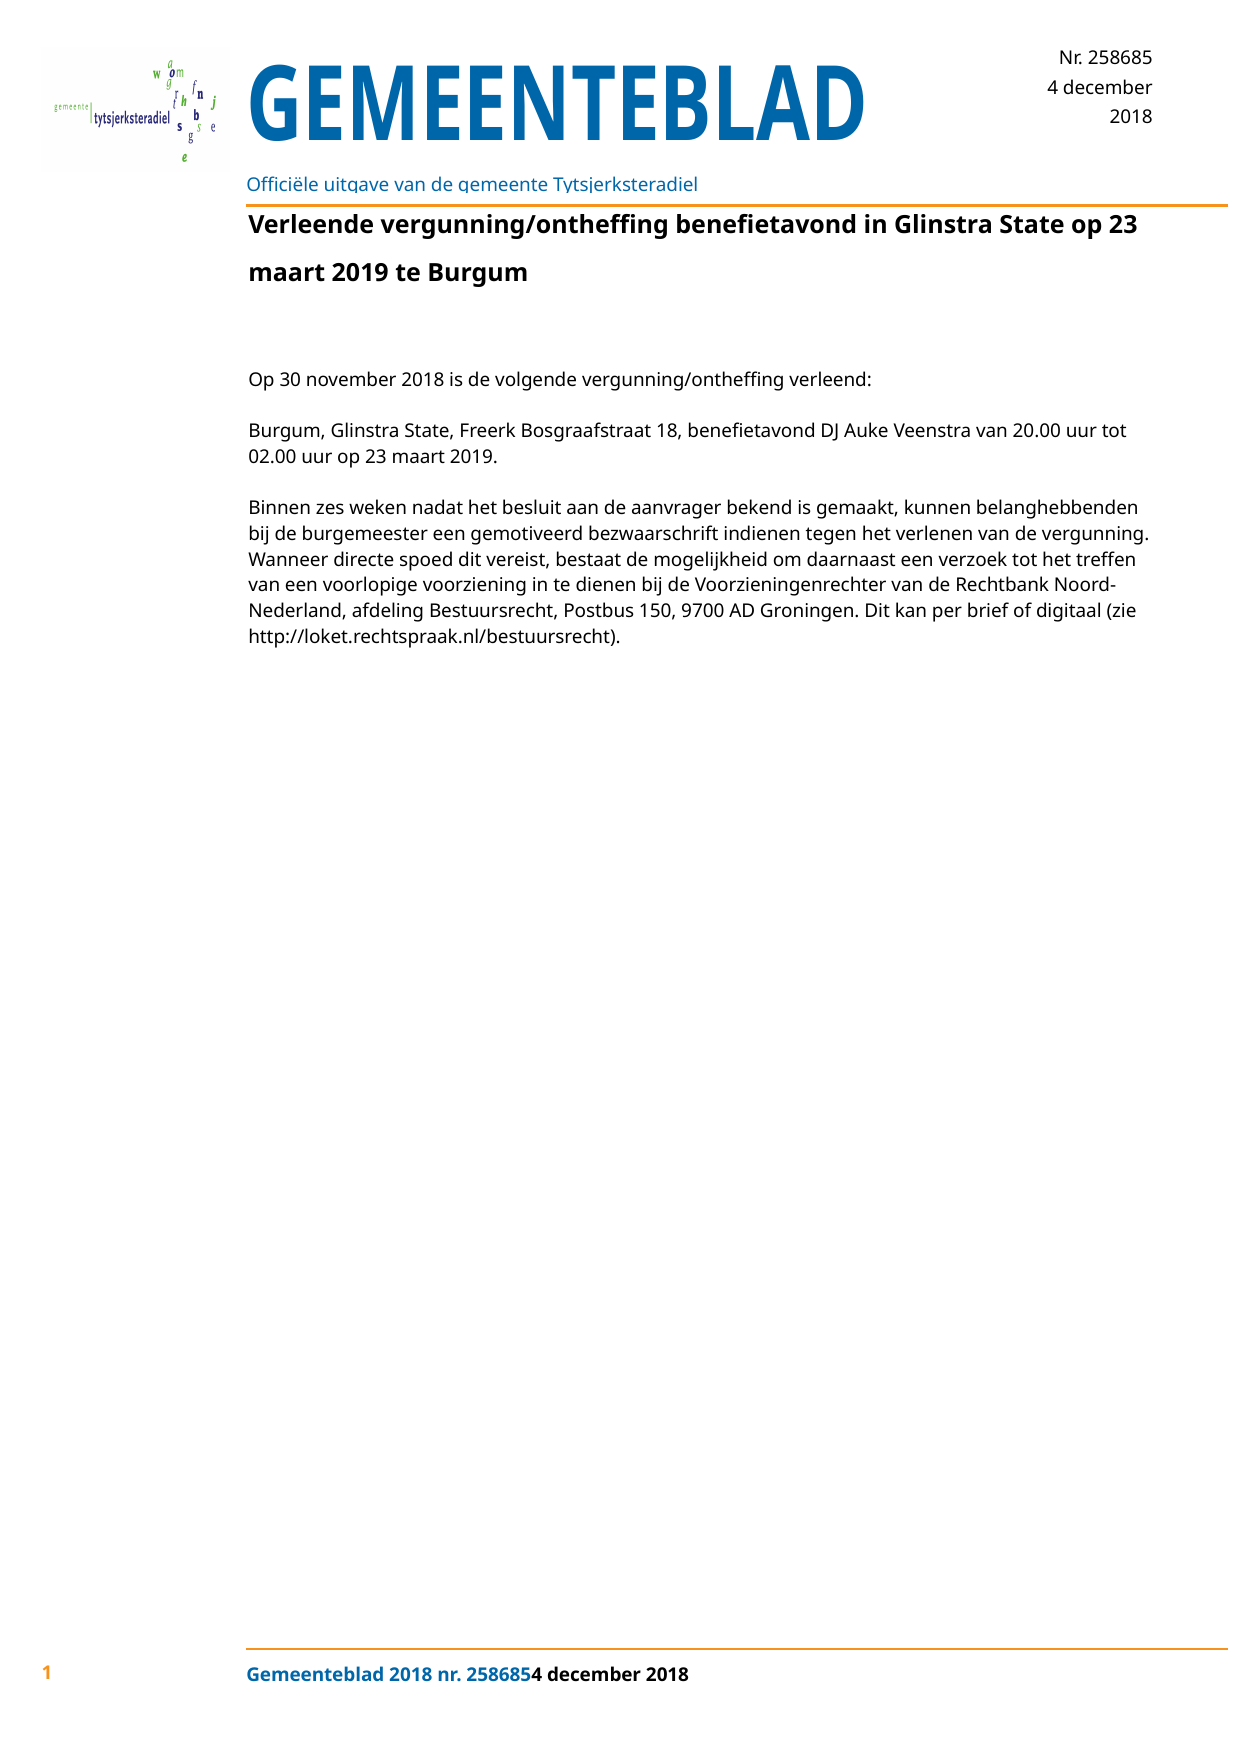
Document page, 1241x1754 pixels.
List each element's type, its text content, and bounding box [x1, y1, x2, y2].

text Verleende vergunning/ontheffing benefietavond in Glinstra State op 23 maart 2019 te Burgum [248, 207, 1152, 288]
picture [41, 47, 231, 172]
text Binnen zes weken nadat het besluit aan de aanvrager bekend is gemaakt, kunnen belanghebbenden bij de burgemeester een gemotiveerd bezwaarschrift indienen tegen het verlenen van de vergunning. Wanneer directe spoed dit vereist, bestaat de mogelijkheid om daarnaast een verzoek tot het treffen van een voorlopige voorziening in te dienen bij de Voorzieningenrechter van de Rechtbank Noord-Nederland, afdeling Bestuursrecht, Postbus 150, 9700 AD Groningen. Dit kan per brief of digitaal (zie http://loket.rechtspraak.nl/bestuursrecht). [248, 494, 1152, 649]
text Op 30 november 2018 is de volgende vergunning/ontheffing verleend: [248, 366, 1152, 391]
text Burgum, Glinstra State, Freerk Bosgraafstraat 18, benefietavond DJ Auke Veenstra van 20.00 uur tot 02.00 uur op 23 maart 2019. [248, 417, 1152, 469]
